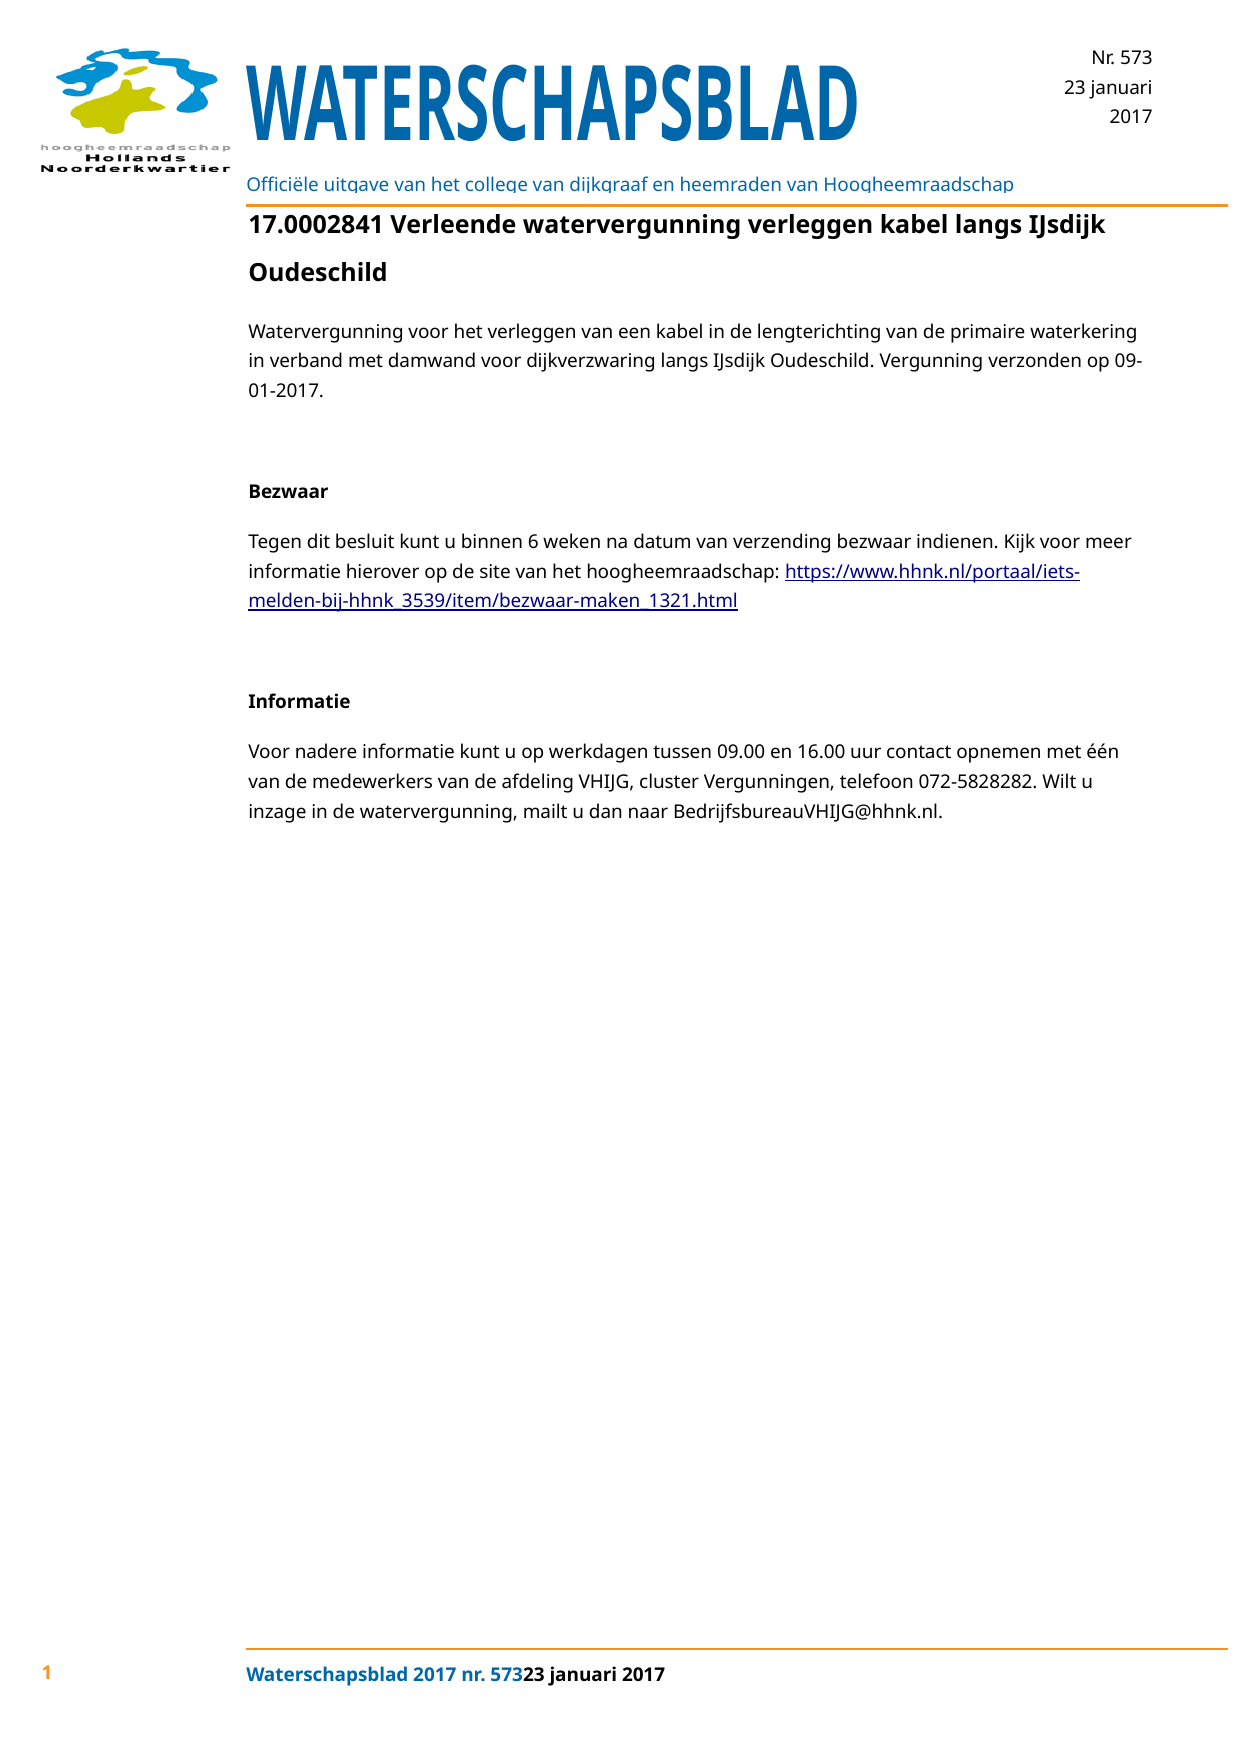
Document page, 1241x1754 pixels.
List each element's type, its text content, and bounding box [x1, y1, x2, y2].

picture [41, 47, 231, 172]
text Informatie [248, 688, 1152, 714]
text 17.0002841 Verleende watervergunning verleggen kabel langs IJsdijk Oudeschild [248, 207, 1152, 288]
text Voor nadere informatie kunt u op werkdagen tussen 09.00 en 16.00 uur contact opnemen met één van de medewerkers van de afdeling VHIJG, cluster Vergunningen, telefoon 072-5828282. Wilt u inzage in de watervergunning, mailt u dan naar BedrijfsbureauVHIJG@hhnk.nl. [248, 739, 1152, 824]
text Tegen dit besluit kunt u binnen 6 weken na datum van verzending bezwaar indienen. Kijk voor meer informatie hierover op de site van het hoogheemraadschap: https://www.hhnk.nl/portaal/iets-melden-bij-hhnk_3539/item/bezwaar-maken_1321.html [248, 528, 1152, 613]
text Watervergunning voor het verleggen van een kabel in de lengterichting van de primaire waterkering in verband met damwand voor dijkverzwaring langs IJsdijk Oudeschild. Vergunning verzonden op 09-01-2017. [248, 318, 1152, 403]
text Bezwaar [248, 478, 1152, 504]
